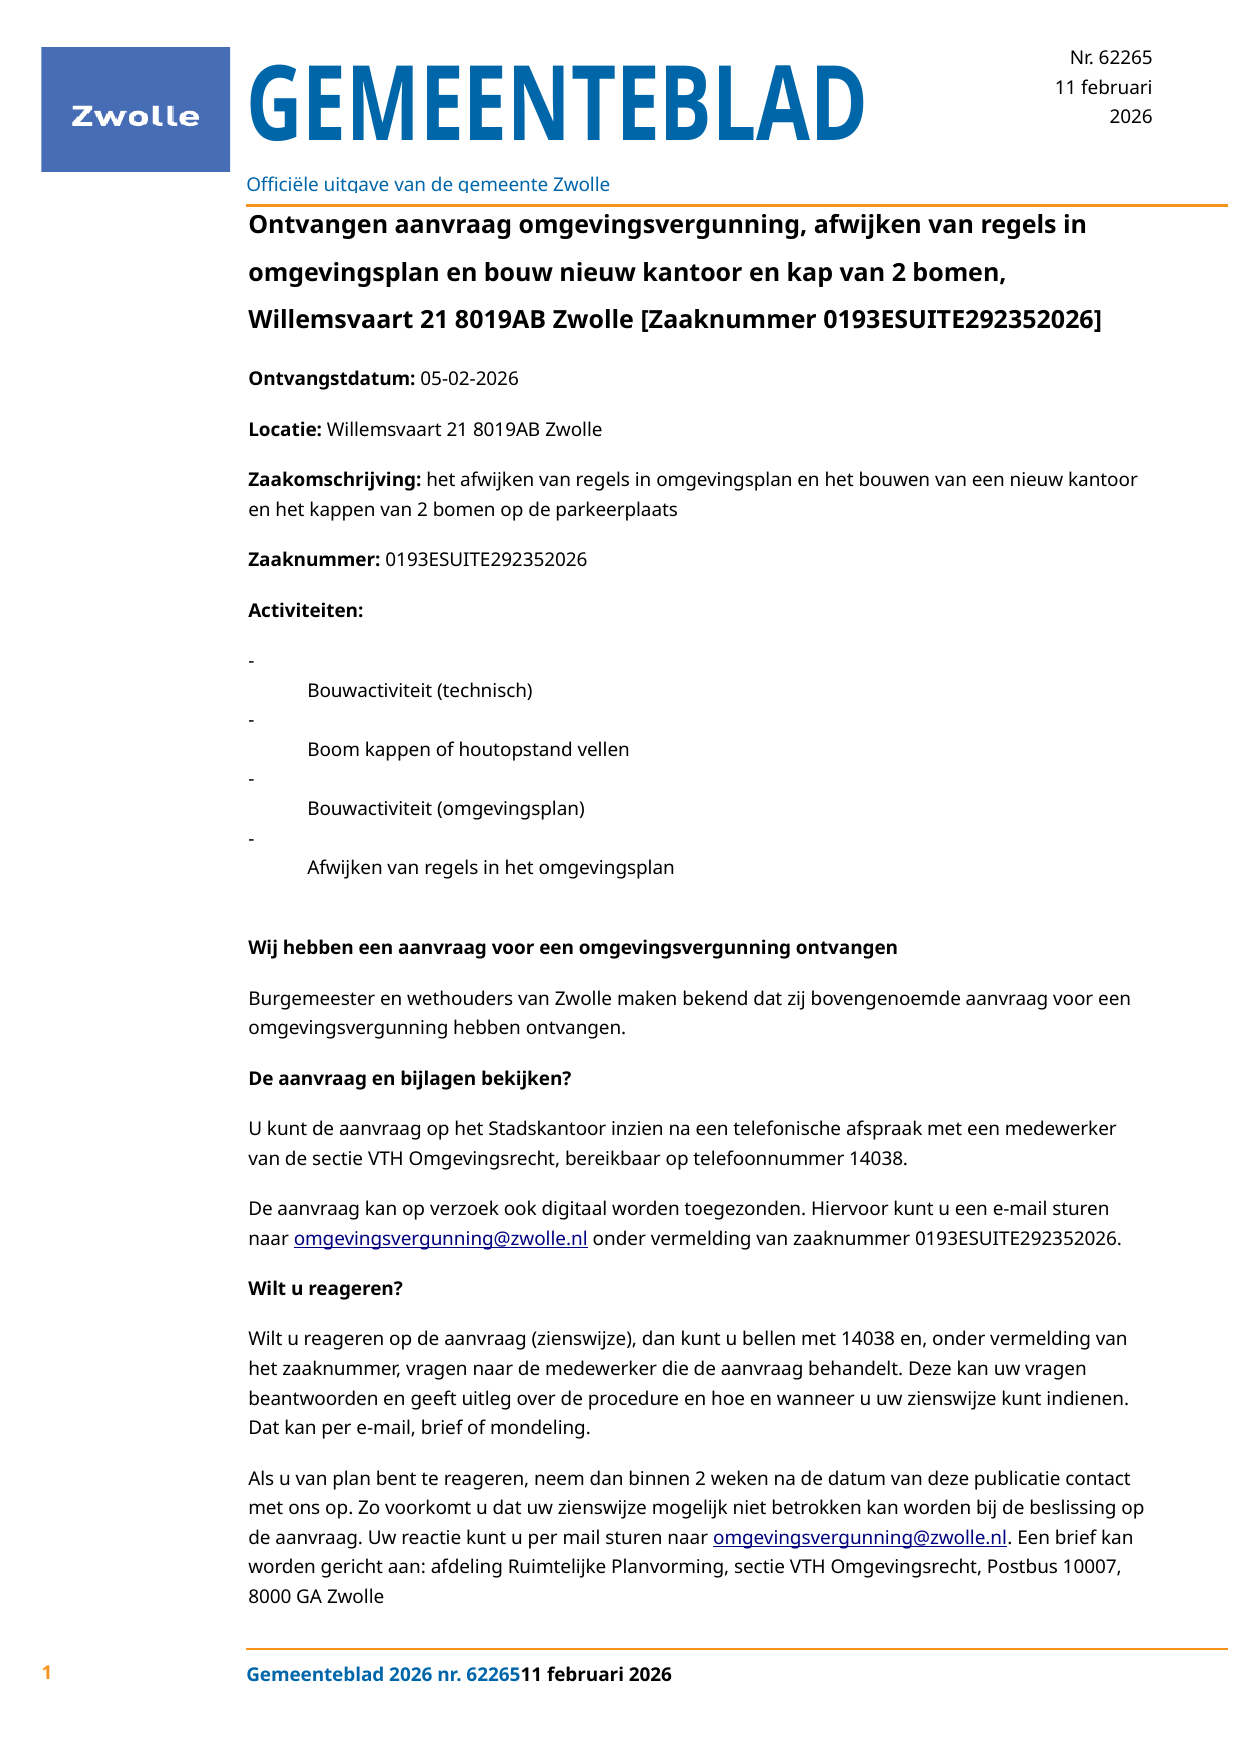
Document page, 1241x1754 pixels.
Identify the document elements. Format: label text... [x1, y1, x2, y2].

list Boom kappen of houtopstand vellen [248, 736, 1152, 762]
text De aanvraag en bijlagen bekijken? [248, 1065, 1152, 1090]
text Wilt u reageren op de aanvraag (zienswijze), dan kunt u bellen met 14038 en, onder vermelding van het zaaknummer, vragen naar de medewerker die de aanvraag behandelt. Deze kan uw vragen beantwoorden en geeft uitleg over de procedure en hoe en wanneer u uw zienswijze kunt indienen. Dat kan per e-mail, brief of mondeling. [248, 1326, 1152, 1440]
text Ontvangen aanvraag omgevingsvergunning, afwijken van regels in omgevingsplan en bouw nieuw kantoor en kap van 2 bomen, Willemsvaart 21 8019AB Zwolle [Zaaknummer 0193ESUITE292352026] [248, 207, 1152, 336]
list Afwijken van regels in het omgevingsplan [248, 854, 1152, 880]
list Bouwactiviteit (technisch) [248, 677, 1152, 702]
text Wij hebben een aanvraag voor een omgevingsvergunning ontvangen [248, 934, 1152, 960]
text Burgemeester en wethouders van Zwolle maken bekend dat zij bovengenoemde aanvraag voor een omgevingsvergunning hebben ontvangen. [248, 985, 1152, 1040]
text Ontvangstdatum: 05-02-2026 [248, 366, 1152, 391]
text De aanvraag kan op verzoek ook digitaal worden toegezonden. Hiervoor kunt u een e-mail sturen naar omgevingsvergunning@zwolle.nl onder vermelding van zaaknummer 0193ESUITE292352026. [248, 1195, 1152, 1250]
text Als u van plan bent te reageren, neem dan binnen 2 weken na de datum van deze publicatie contact met ons op. Zo voorkomt u dat uw zienswijze mogelijk niet betrokken kan worden bij de beslissing op de aanvraag. Uw reactie kunt u per mail sturen naar omgevingsvergunning@zwolle.nl. Een brief kan worden gericht aan: afdeling Ruimtelijke Planvorming, sectie VTH Omgevingsrecht, Postbus 10007, 8000 GA Zwolle [248, 1465, 1152, 1609]
text Wilt u reageren? [248, 1275, 1152, 1301]
text Activiteiten: [248, 597, 1152, 622]
list Bouwactiviteit (omgevingsplan) [248, 795, 1152, 821]
text Zaaknummer: 0193ESUITE292352026 [248, 546, 1152, 572]
text Locatie: Willemsvaart 21 8019AB Zwolle [248, 416, 1152, 442]
picture [41, 47, 231, 172]
text U kunt de aanvraag op het Stadskantoor inzien na een telefonische afspraak met een medewerker van de sectie VTH Omgevingsrecht, bereikbaar op telefoonnummer 14038. [248, 1115, 1152, 1170]
text Zaakomschrijving: het afwijken van regels in omgevingsplan en het bouwen van een nieuw kantoor en het kappen van 2 bomen op de parkeerplaats [248, 466, 1152, 522]
